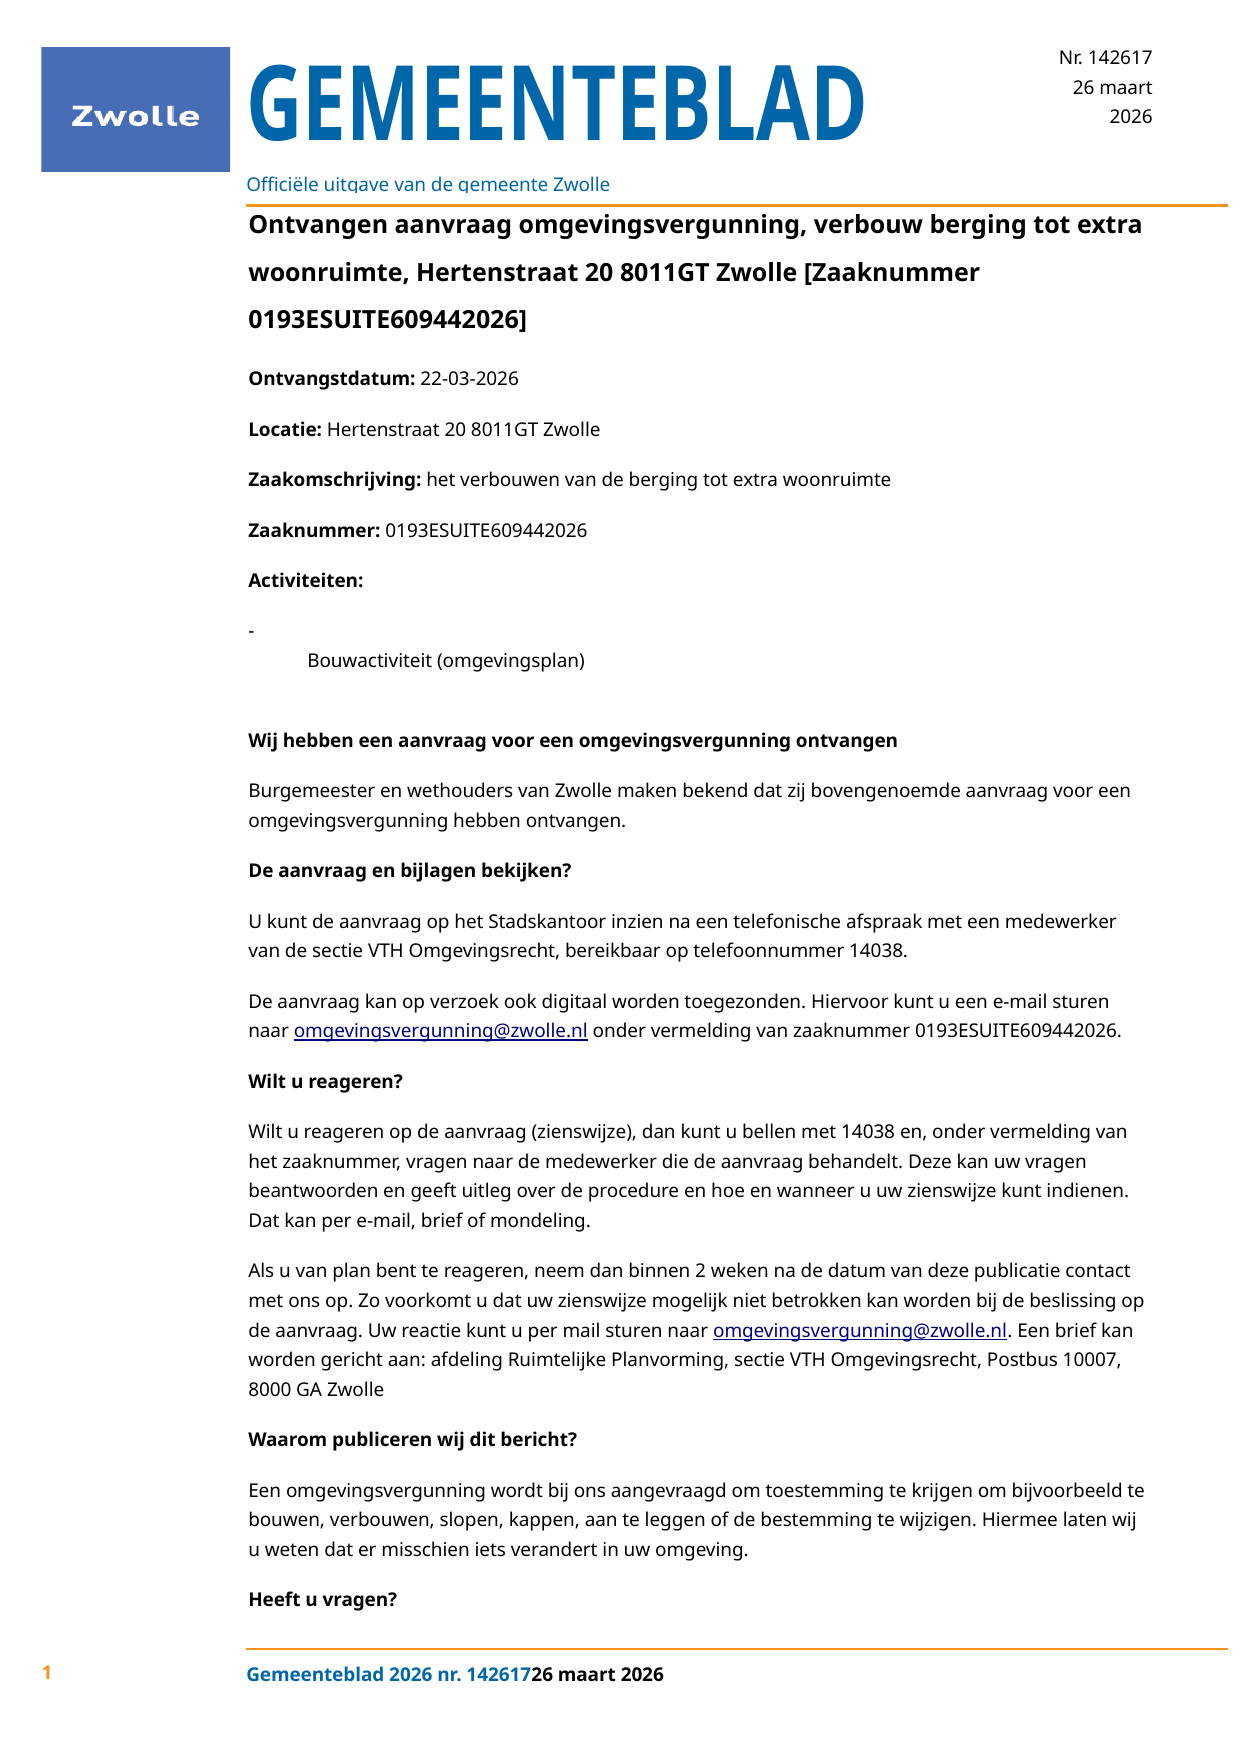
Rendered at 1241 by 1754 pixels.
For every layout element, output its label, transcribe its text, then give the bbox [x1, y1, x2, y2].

text Waarom publiceren wij dit bericht? [248, 1426, 1152, 1452]
text Activiteiten: [248, 567, 1152, 593]
list Bouwactiviteit (omgevingsplan) [248, 647, 1152, 673]
text Locatie: Hertenstraat 20 8011GT Zwolle [248, 416, 1152, 442]
text Een omgevingsvergunning wordt bij ons aangevraagd om toestemming te krijgen om bijvoorbeeld te bouwen, verbouwen, slopen, kappen, aan te leggen of de bestemming te wijzigen. Hiermee laten wij u weten dat er misschien iets verandert in uw omgeving. [248, 1477, 1152, 1562]
text Als u van plan bent te reageren, neem dan binnen 2 weken na de datum van deze publicatie contact met ons op. Zo voorkomt u dat uw zienswijze mogelijk niet betrokken kan worden bij de beslissing op de aanvraag. Uw reactie kunt u per mail sturen naar omgevingsvergunning@zwolle.nl. Een brief kan worden gericht aan: afdeling Ruimtelijke Planvorming, sectie VTH Omgevingsrecht, Postbus 10007, 8000 GA Zwolle [248, 1258, 1152, 1402]
text Wilt u reageren op de aanvraag (zienswijze), dan kunt u bellen met 14038 en, onder vermelding van het zaaknummer, vragen naar de medewerker die de aanvraag behandelt. Deze kan uw vragen beantwoorden en geeft uitleg over de procedure en hoe en wanneer u uw zienswijze kunt indienen. Dat kan per e-mail, brief of mondeling. [248, 1118, 1152, 1233]
text Wij hebben een aanvraag voor een omgevingsvergunning ontvangen [248, 727, 1152, 753]
text Zaakomschrijving: het verbouwen van de berging tot extra woonruimte [248, 466, 1152, 492]
picture [41, 47, 231, 172]
text Heeft u vragen? [248, 1586, 1152, 1612]
text Ontvangstdatum: 22-03-2026 [248, 366, 1152, 391]
text U kunt de aanvraag op het Stadskantoor inzien na een telefonische afspraak met een medewerker van de sectie VTH Omgevingsrecht, bereikbaar op telefoonnummer 14038. [248, 908, 1152, 963]
text De aanvraag kan op verzoek ook digitaal worden toegezonden. Hiervoor kunt u een e-mail sturen naar omgevingsvergunning@zwolle.nl onder vermelding van zaaknummer 0193ESUITE609442026. [248, 988, 1152, 1043]
text Ontvangen aanvraag omgevingsvergunning, verbouw berging tot extra woonruimte, Hertenstraat 20 8011GT Zwolle [Zaaknummer 0193ESUITE609442026] [248, 207, 1152, 336]
text Wilt u reageren? [248, 1068, 1152, 1094]
text De aanvraag en bijlagen bekijken? [248, 858, 1152, 883]
text Zaaknummer: 0193ESUITE609442026 [248, 517, 1152, 542]
text Burgemeester en wethouders van Zwolle maken bekend dat zij bovengenoemde aanvraag voor een omgevingsvergunning hebben ontvangen. [248, 778, 1152, 833]
